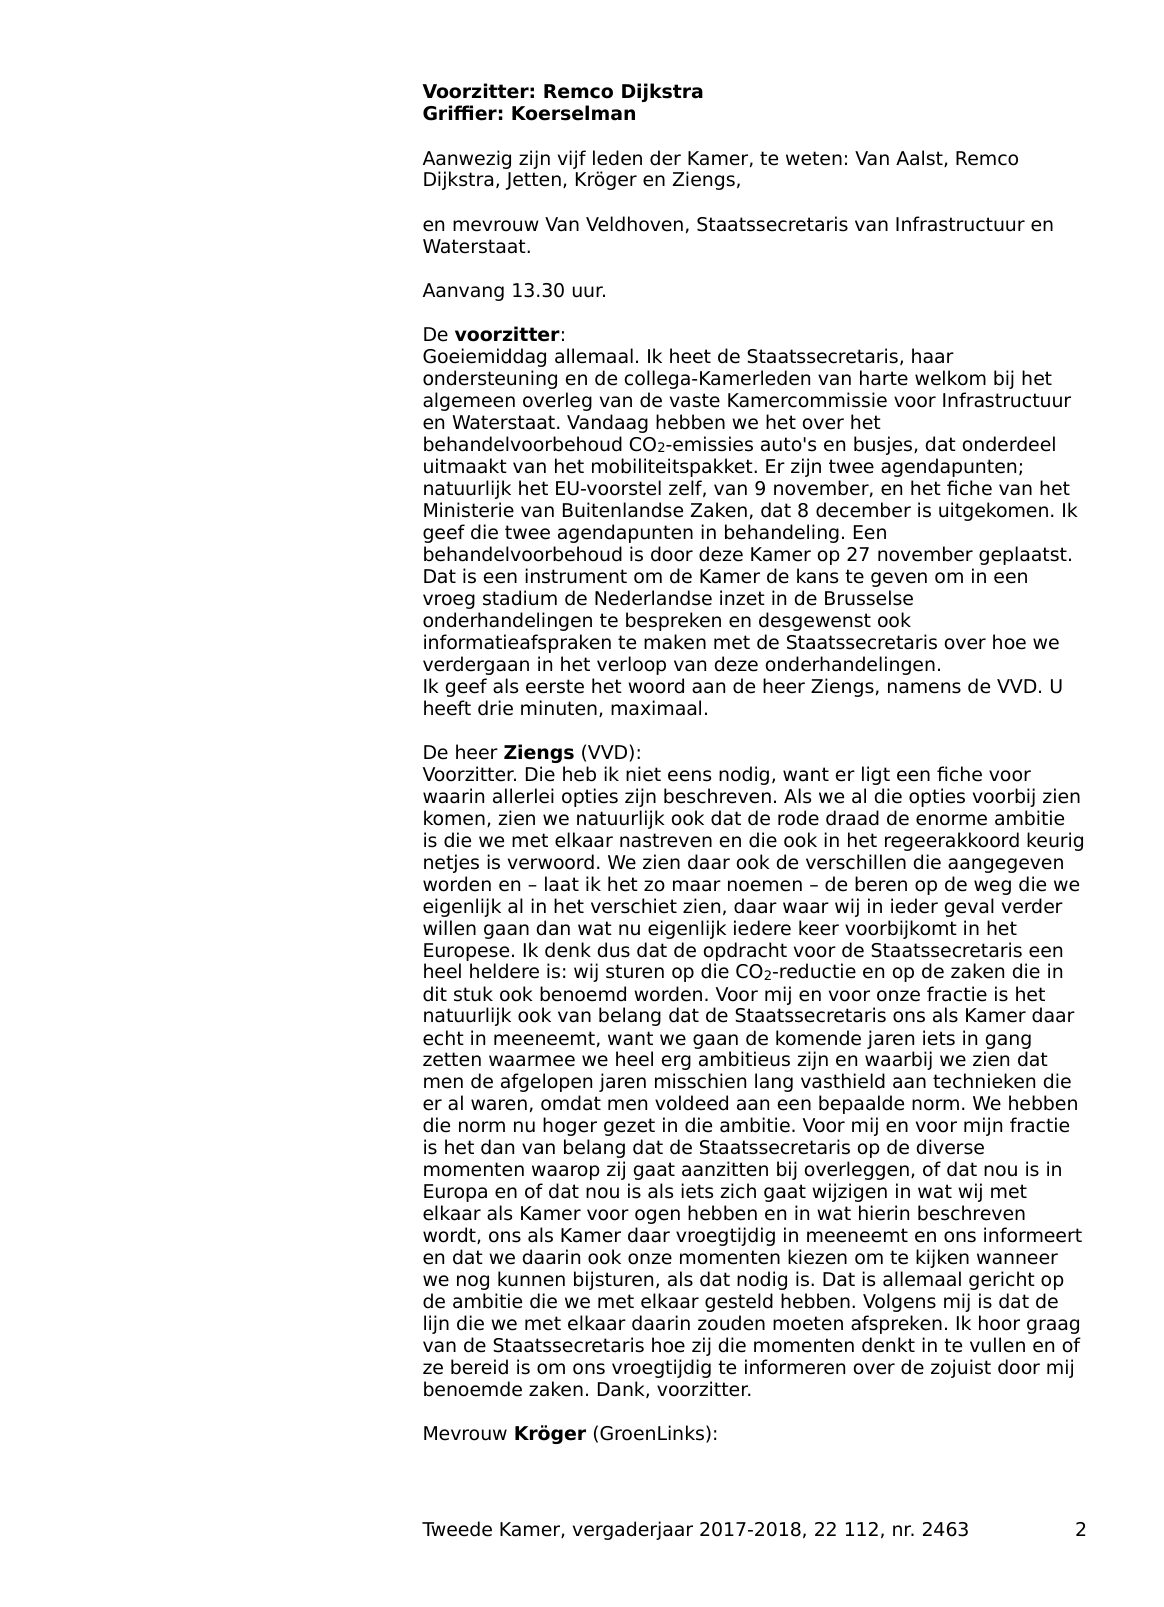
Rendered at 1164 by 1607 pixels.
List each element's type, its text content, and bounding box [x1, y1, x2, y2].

text Aanwezig zijn vijf leden der Kamer, te weten: Van Aalst, Remco Dijkstra, Jetten, Kröger en Ziengs, [422, 147, 1087, 191]
text Voorzitter: Remco Dijkstra [422, 81, 1087, 103]
text Mevrouw Kröger (GroenLinks): [422, 1423, 1087, 1445]
text Aanvang 13.30 uur. [422, 280, 1087, 302]
text Griffier: Koerselman [422, 103, 1087, 125]
text Goeiemiddag allemaal. Ik heet de Staatssecretaris, haar ondersteuning en de collega-Kamerleden van harte welkom bij het algemeen overleg van de vaste Kamercommissie voor Infrastructuur en Waterstaat. Vandaag hebben we het over het behandelvoorbehoud CO2-emissies auto's en busjes, dat onderdeel uitmaakt van het mobiliteitspakket. Er zijn twee agendapunten; natuurlijk het EU-voorstel zelf, van 9 november, en het fiche van het Ministerie van Buitenlandse Zaken, dat 8 december is uitgekomen. Ik geef die twee agendapunten in behandeling. Een behandelvoorbehoud is door deze Kamer op 27 november geplaatst. Dat is een instrument om de Kamer de kans te geven om in een vroeg stadium de Nederlandse inzet in de Brusselse onderhandelingen te bespreken en desgewenst ook informatieafspraken te maken met de Staatssecretaris over hoe we verdergaan in het verloop van deze onderhandelingen. [422, 346, 1087, 676]
text Voorzitter. Die heb ik niet eens nodig, want er ligt een fiche voor waarin allerlei opties zijn beschreven. Als we al die opties voorbij zien komen, zien we natuurlijk ook dat de rode draad de enorme ambitie is die we met elkaar nastreven en die ook in het regeerakkoord keurig netjes is verwoord. We zien daar ook de verschillen die aangegeven worden en – laat ik het zo maar noemen – de beren op de weg die we eigenlijk al in het verschiet zien, daar waar wij in ieder geval verder willen gaan dan wat nu eigenlijk iedere keer voorbijkomt in het Europese. Ik denk dus dat de opdracht voor de Staatssecretaris een heel heldere is: wij sturen op die CO2-reductie en op de zaken die in dit stuk ook benoemd worden. Voor mij en voor onze fractie is het natuurlijk ook van belang dat de Staatssecretaris ons als Kamer daar echt in meeneemt, want we gaan de komende jaren iets in gang zetten waarmee we heel erg ambitieus zijn en waarbij we zien dat men de afgelopen jaren misschien lang vasthield aan technieken die er al waren, omdat men voldeed aan een bepaalde norm. We hebben die norm nu hoger gezet in die ambitie. Voor mij en voor mijn fractie is het dan van belang dat de Staatssecretaris op de diverse momenten waarop zij gaat aanzitten bij overleggen, of dat nou is in Europa en of dat nou is als iets zich gaat wijzigen in wat wij met elkaar als Kamer voor ogen hebben en in wat hierin beschreven wordt, ons als Kamer daar vroegtijdig in meeneemt en ons informeert en dat we daarin ook onze momenten kiezen om te kijken wanneer we nog kunnen bijsturen, als dat nodig is. Dat is allemaal gericht op de ambitie die we met elkaar gesteld hebben. Volgens mij is dat de lijn die we met elkaar daarin zouden moeten afspreken. Ik hoor graag van de Staatssecretaris hoe zij die momenten denkt in te vullen en of ze bereid is om ons vroegtijdig te informeren over de zojuist door mij benoemde zaken. Dank, voorzitter. [422, 764, 1087, 1401]
text en mevrouw Van Veldhoven, Staatssecretaris van Infrastructuur en Waterstaat. [422, 213, 1087, 257]
text De heer Ziengs (VVD): [422, 742, 1087, 764]
text De voorzitter: [422, 324, 1087, 346]
text Ik geef als eerste het woord aan de heer Ziengs, namens de VVD. U heeft drie minuten, maximaal. [422, 676, 1087, 719]
